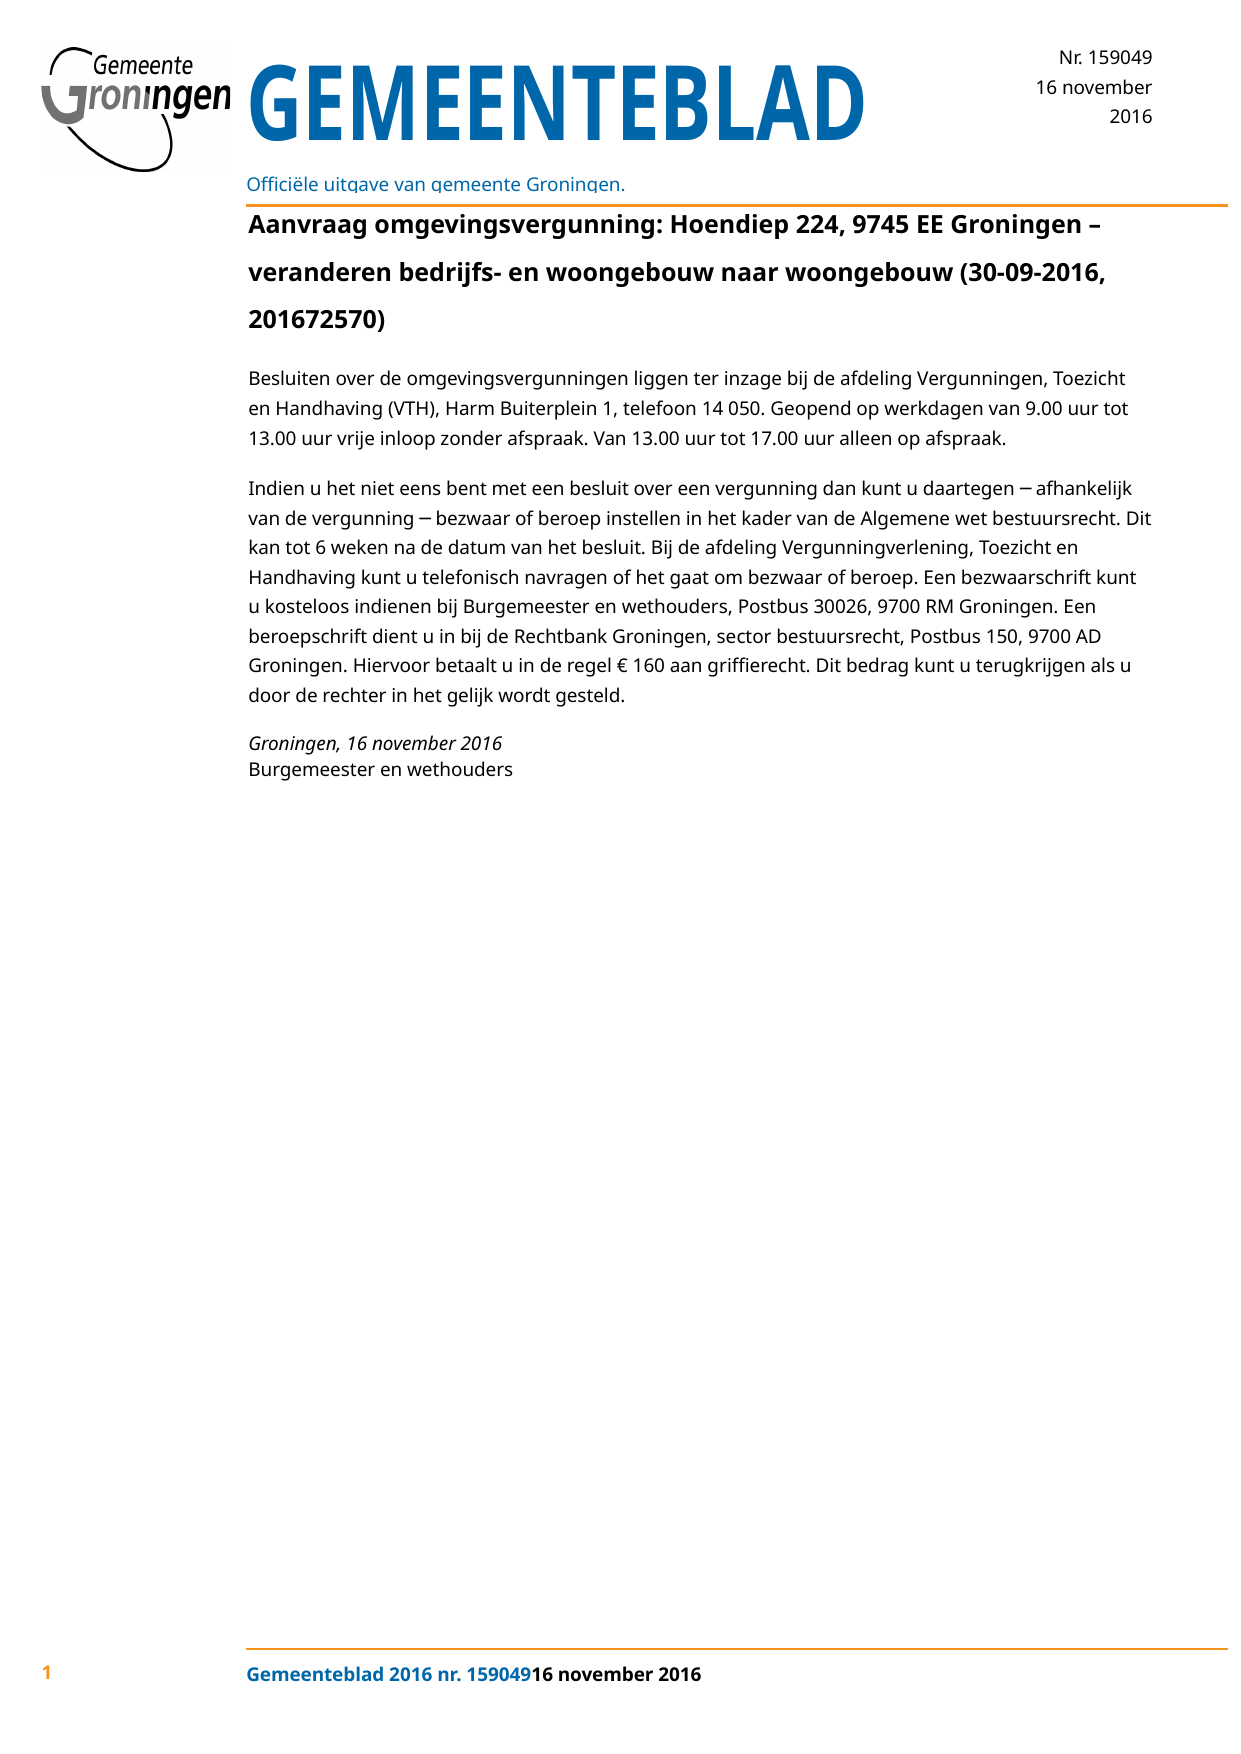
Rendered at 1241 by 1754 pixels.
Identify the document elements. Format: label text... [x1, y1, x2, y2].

text Indien u het niet eens bent met een besluit over een vergunning dan kunt u daartegen ─ afhankelijk van de vergunning ─ bezwaar of beroep instellen in het kader van de Algemene wet bestuursrecht. Dit kan tot 6 weken na de datum van het besluit. Bij de afdeling Vergunningverlening, Toezicht en Handhaving kunt u telefonisch navragen of het gaat om bezwaar of beroep. Een bezwaarschrift kunt u kosteloos indienen bij Burgemeester en wethouders, Postbus 30026, 9700 RM Groningen. Een beroepschrift dient u in bij de Rechtbank Groningen, sector bestuursrecht, Postbus 150, 9700 AD Groningen. Hiervoor betaalt u in de regel € 160 aan griffierecht. Dit bedrag kunt u terugkrijgen als u door de rechter in het gelijk wordt gesteld. [248, 475, 1152, 708]
text Groningen, 16 november 2016 [248, 730, 1152, 756]
text Burgemeester en wethouders [248, 756, 1152, 781]
text Aanvraag omgevingsvergunning: Hoendiep 224, 9745 EE Groningen – veranderen bedrijfs- en woongebouw naar woongebouw (30-09-2016, 201672570) [248, 207, 1152, 336]
picture [41, 47, 231, 172]
text Besluiten over de omgevingsvergunningen liggen ter inzage bij de afdeling Vergunningen, Toezicht en Handhaving (VTH), Harm Buiterplein 1, telefoon 14 050. Geopend op werkdagen van 9.00 uur tot 13.00 uur vrije inloop zonder afspraak. Van 13.00 uur tot 17.00 uur alleen op afspraak. [248, 366, 1152, 450]
